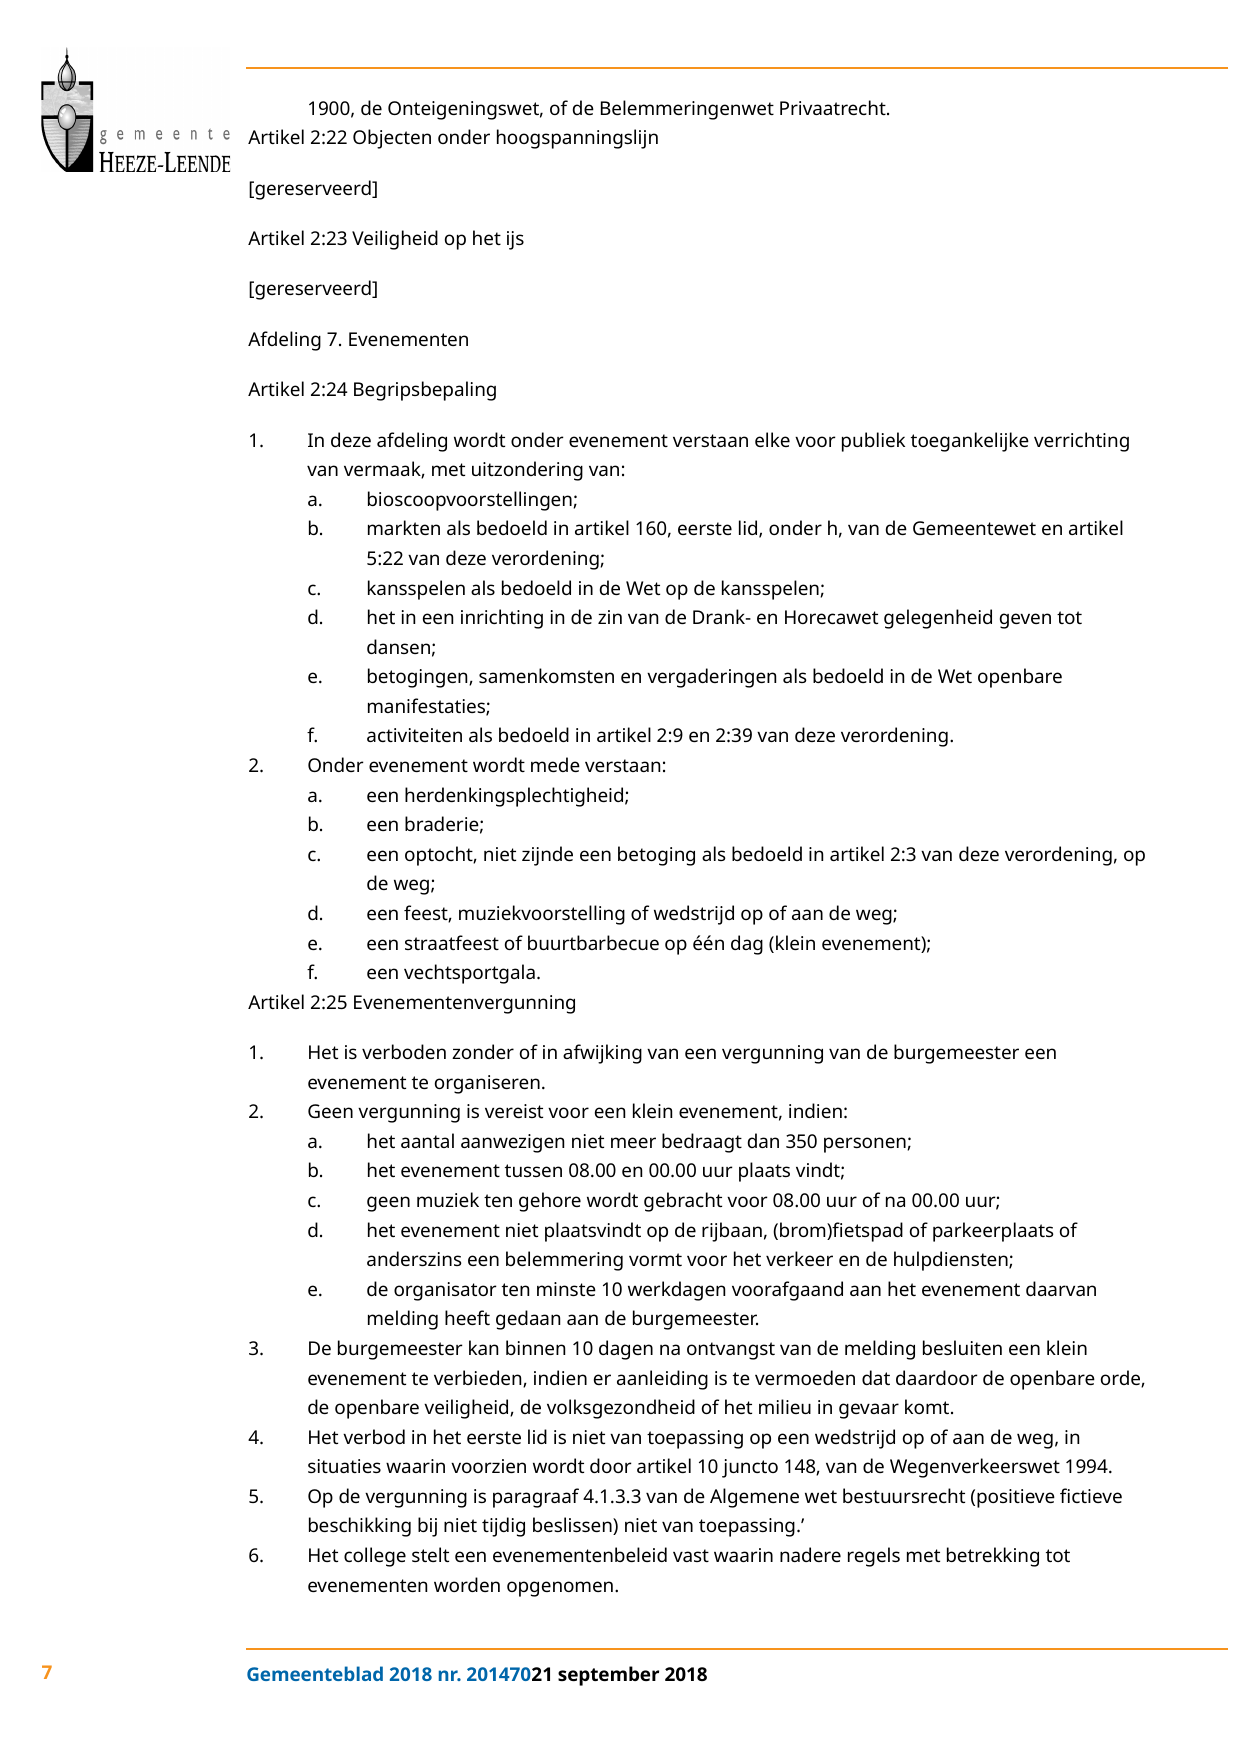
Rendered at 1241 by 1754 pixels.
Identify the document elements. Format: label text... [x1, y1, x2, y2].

text Artikel 2:22 Objecten onder hoogspanningslijn [248, 124, 1152, 150]
text Afdeling 7. Evenementen [248, 326, 1152, 352]
list 1900, de Onteigeningswet, of de Belemmeringenwet Privaatrecht. [248, 95, 1152, 121]
list markten als bedoeld in artikel 160, eerste lid, onder h, van de Gemeentewet en artikel 5:22 van deze verordening; [307, 516, 1152, 571]
list De burgemeester kan binnen 10 dagen na ontvangst van de melding besluiten een klein evenement te verbieden, indien er aanleiding is te vermoeden dat daardoor de openbare orde, de openbare veiligheid, de volksgezondheid of het milieu in gevaar komt. [248, 1335, 1152, 1420]
list Op de vergunning is paragraaf 4.1.3.3 van de Algemene wet bestuursrecht (positieve fictieve beschikking bij niet tijdig beslissen) niet van toepassing.’ [248, 1483, 1152, 1538]
text Artikel 2:23 Veiligheid op het ijs [248, 225, 1152, 251]
list het evenement niet plaatsvindt op de rijbaan, (brom)fietspad of parkeerplaats of anderszins een belemmering vormt voor het verkeer en de hulpdiensten; [307, 1217, 1152, 1272]
text Artikel 2:24 Begripsbepaling [248, 376, 1152, 402]
list Het is verboden zonder of in afwijking van een vergunning van de burgemeester een evenement te organiseren. [248, 1039, 1152, 1095]
list het aantal aanwezigen niet meer bedraagt dan 350 personen; [307, 1128, 1152, 1154]
picture [41, 47, 231, 172]
list een feest, muziekvoorstelling of wedstrijd op of aan de weg; [307, 900, 1152, 926]
list bioscoopvoorstellingen; [307, 486, 1152, 512]
list kansspelen als bedoeld in de Wet op de kansspelen; [307, 575, 1152, 601]
list een optocht, niet zijnde een betoging als bedoeld in artikel 2:3 van deze verordening, op de weg; [307, 841, 1152, 896]
list Onder evenement wordt mede verstaan: [248, 752, 1152, 778]
list een vechtsportgala. [307, 959, 1152, 985]
list activiteiten als bedoeld in artikel 2:9 en 2:39 van deze verordening. [307, 723, 1152, 748]
list de organisator ten minste 10 werkdagen voorafgaand aan het evenement daarvan melding heeft gedaan aan de burgemeester. [307, 1276, 1152, 1331]
text [gereserveerd] [248, 175, 1152, 201]
text [gereserveerd] [248, 276, 1152, 301]
list geen muziek ten gehore wordt gebracht voor 08.00 uur of na 00.00 uur; [307, 1187, 1152, 1213]
list het evenement tussen 08.00 en 00.00 uur plaats vindt; [307, 1158, 1152, 1183]
text Artikel 2:25 Evenementenvergunning [248, 989, 1152, 1015]
list Het college stelt een evenementenbeleid vast waarin nadere regels met betrekking tot evenementen worden opgenomen. [248, 1542, 1152, 1598]
list In deze afdeling wordt onder evenement verstaan elke voor publiek toegankelijke verrichting van vermaak, met uitzondering van: [248, 427, 1152, 482]
list een braderie; [307, 811, 1152, 837]
list een straatfeest of buurtbarbecue op één dag (klein evenement); [307, 930, 1152, 956]
list Het verbod in het eerste lid is niet van toepassing op een wedstrijd op of aan de weg, in situaties waarin voorzien wordt door artikel 10 juncto 148, van de Wegenverkeerswet 1994. [248, 1424, 1152, 1479]
list een herdenkingsplechtigheid; [307, 782, 1152, 808]
list betogingen, samenkomsten en vergaderingen als bedoeld in de Wet openbare manifestaties; [307, 663, 1152, 719]
list Geen vergunning is vereist voor een klein evenement, indien: [248, 1098, 1152, 1124]
list het in een inrichting in de zin van de Drank- en Horecawet gelegenheid geven tot dansen; [307, 604, 1152, 660]
